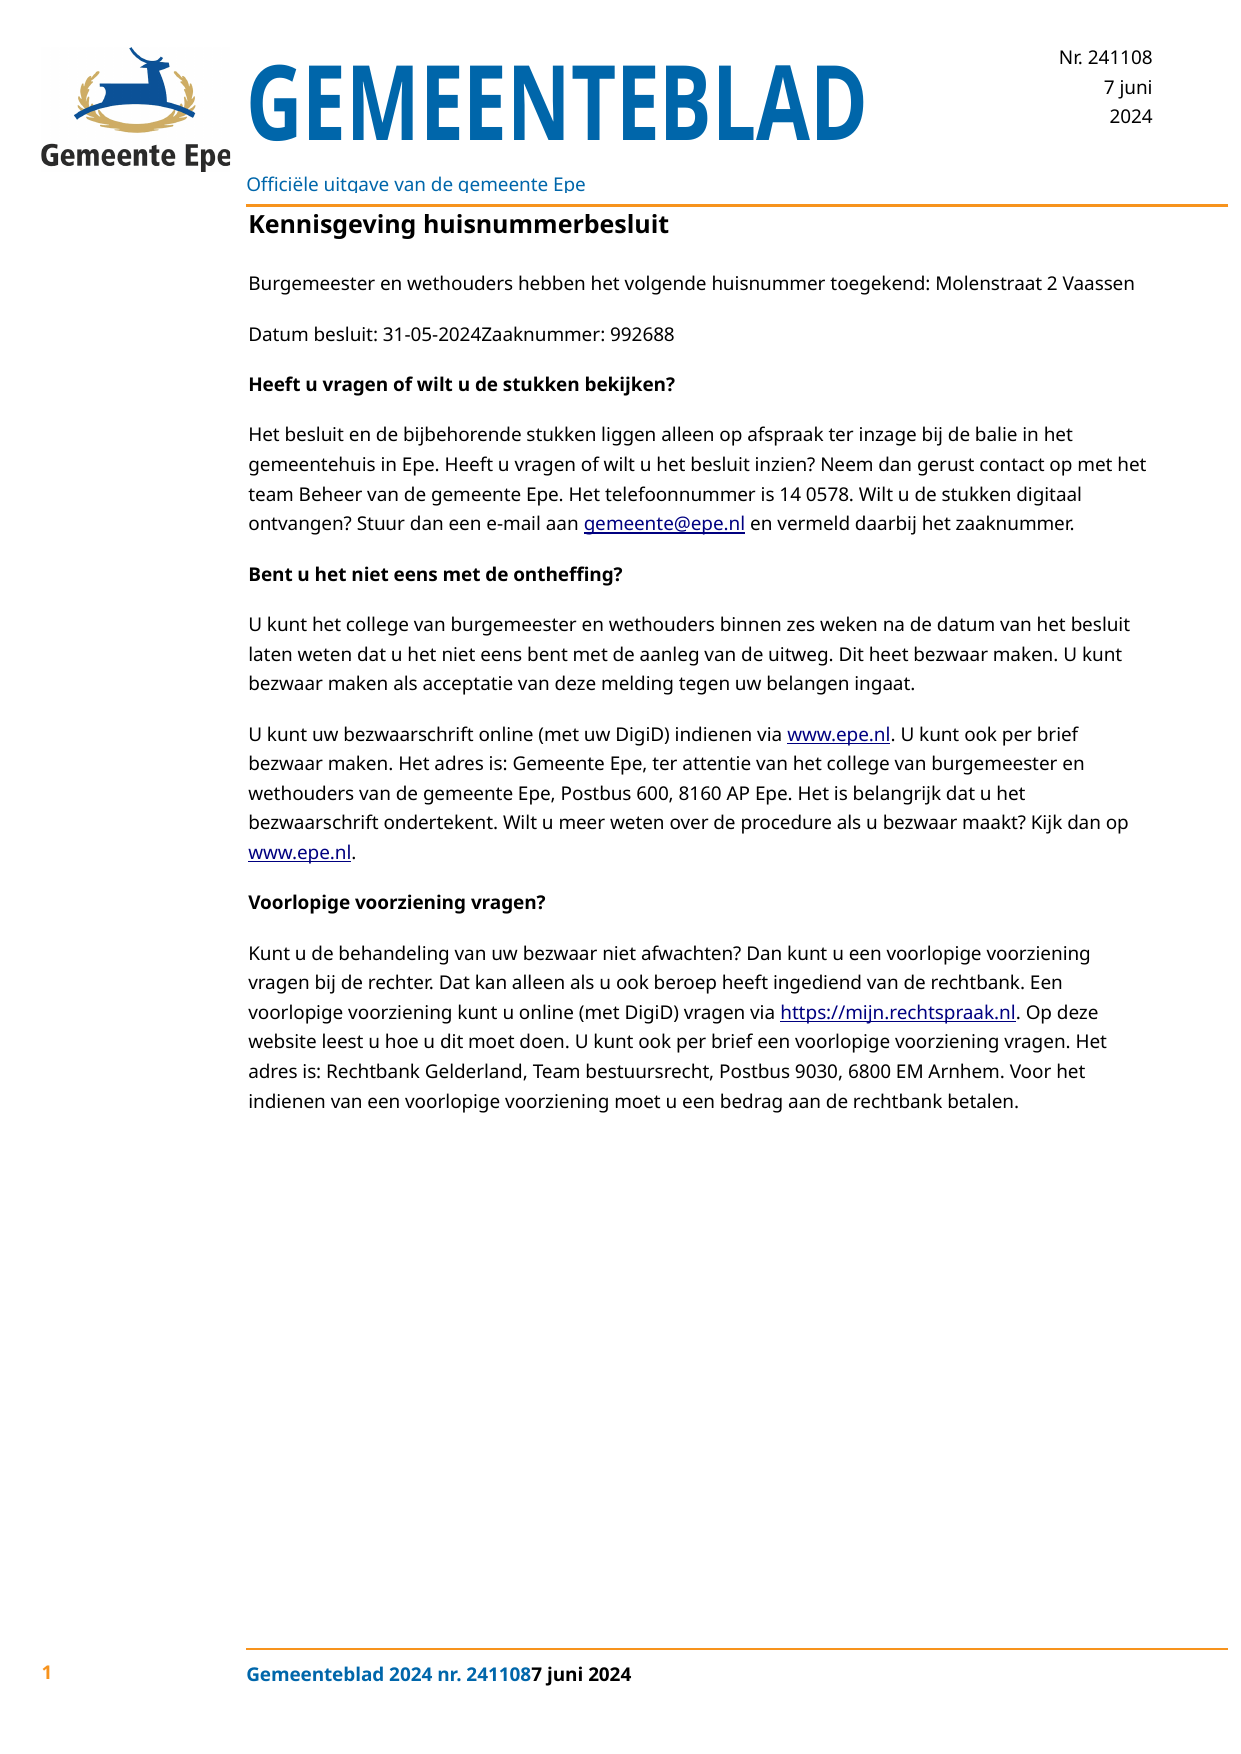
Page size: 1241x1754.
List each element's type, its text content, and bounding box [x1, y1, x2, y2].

text Datum besluit: 31-05-2024Zaaknummer: 992688 [248, 321, 1152, 346]
text U kunt uw bezwaarschrift online (met uw DigiD) indienen via www.epe.nl. U kunt ook per brief bezwaar maken. Het adres is: Gemeente Epe, ter attentie van het college van burgemeester en wethouders van de gemeente Epe, Postbus 600, 8160 AP Epe. Het is belangrijk dat u het bezwaarschrift ondertekent. Wilt u meer weten over de procedure als u bezwaar maakt? Kijk dan op www.epe.nl. [248, 721, 1152, 865]
text Heeft u vragen of wilt u de stukken bekijken? [248, 371, 1152, 397]
text Voorlopige voorziening vragen? [248, 889, 1152, 915]
text Kennisgeving huisnummerbesluit [248, 207, 1152, 241]
text Burgemeester en wethouders hebben het volgende huisnummer toegekend: Molenstraat 2 Vaassen [248, 270, 1152, 296]
text U kunt het college van burgemeester en wethouders binnen zes weken na de datum van het besluit laten weten dat u het niet eens bent met de aanleg van de uitweg. Dit heet bezwaar maken. U kunt bezwaar maken als acceptatie van deze melding tegen uw belangen ingaat. [248, 611, 1152, 696]
picture [41, 47, 231, 172]
text Bent u het niet eens met de ontheffing? [248, 561, 1152, 586]
text Het besluit en de bijbehorende stukken liggen alleen op afspraak ter inzage bij de balie in het gemeentehuis in Epe. Heeft u vragen of wilt u het besluit inzien? Neem dan gerust contact op met het team Beheer van de gemeente Epe. Het telefoonnummer is 14 0578. Wilt u de stukken digitaal ontvangen? Stuur dan een e-mail aan gemeente@epe.nl en vermeld daarbij het zaaknummer. [248, 422, 1152, 536]
text Kunt u de behandeling van uw bezwaar niet afwachten? Dan kunt u een voorlopige voorziening vragen bij de rechter. Dat kan alleen als u ook beroep heeft ingediend van de rechtbank. Een voorlopige voorziening kunt u online (met DigiD) vragen via https://mijn.rechtspraak.nl. Op deze website leest u hoe u dit moet doen. U kunt ook per brief een voorlopige voorziening vragen. Het adres is: Rechtbank Gelderland, Team bestuursrecht, Postbus 9030, 6800 EM Arnhem. Voor het indienen van een voorlopige voorziening moet u een bedrag aan de rechtbank betalen. [248, 940, 1152, 1113]
